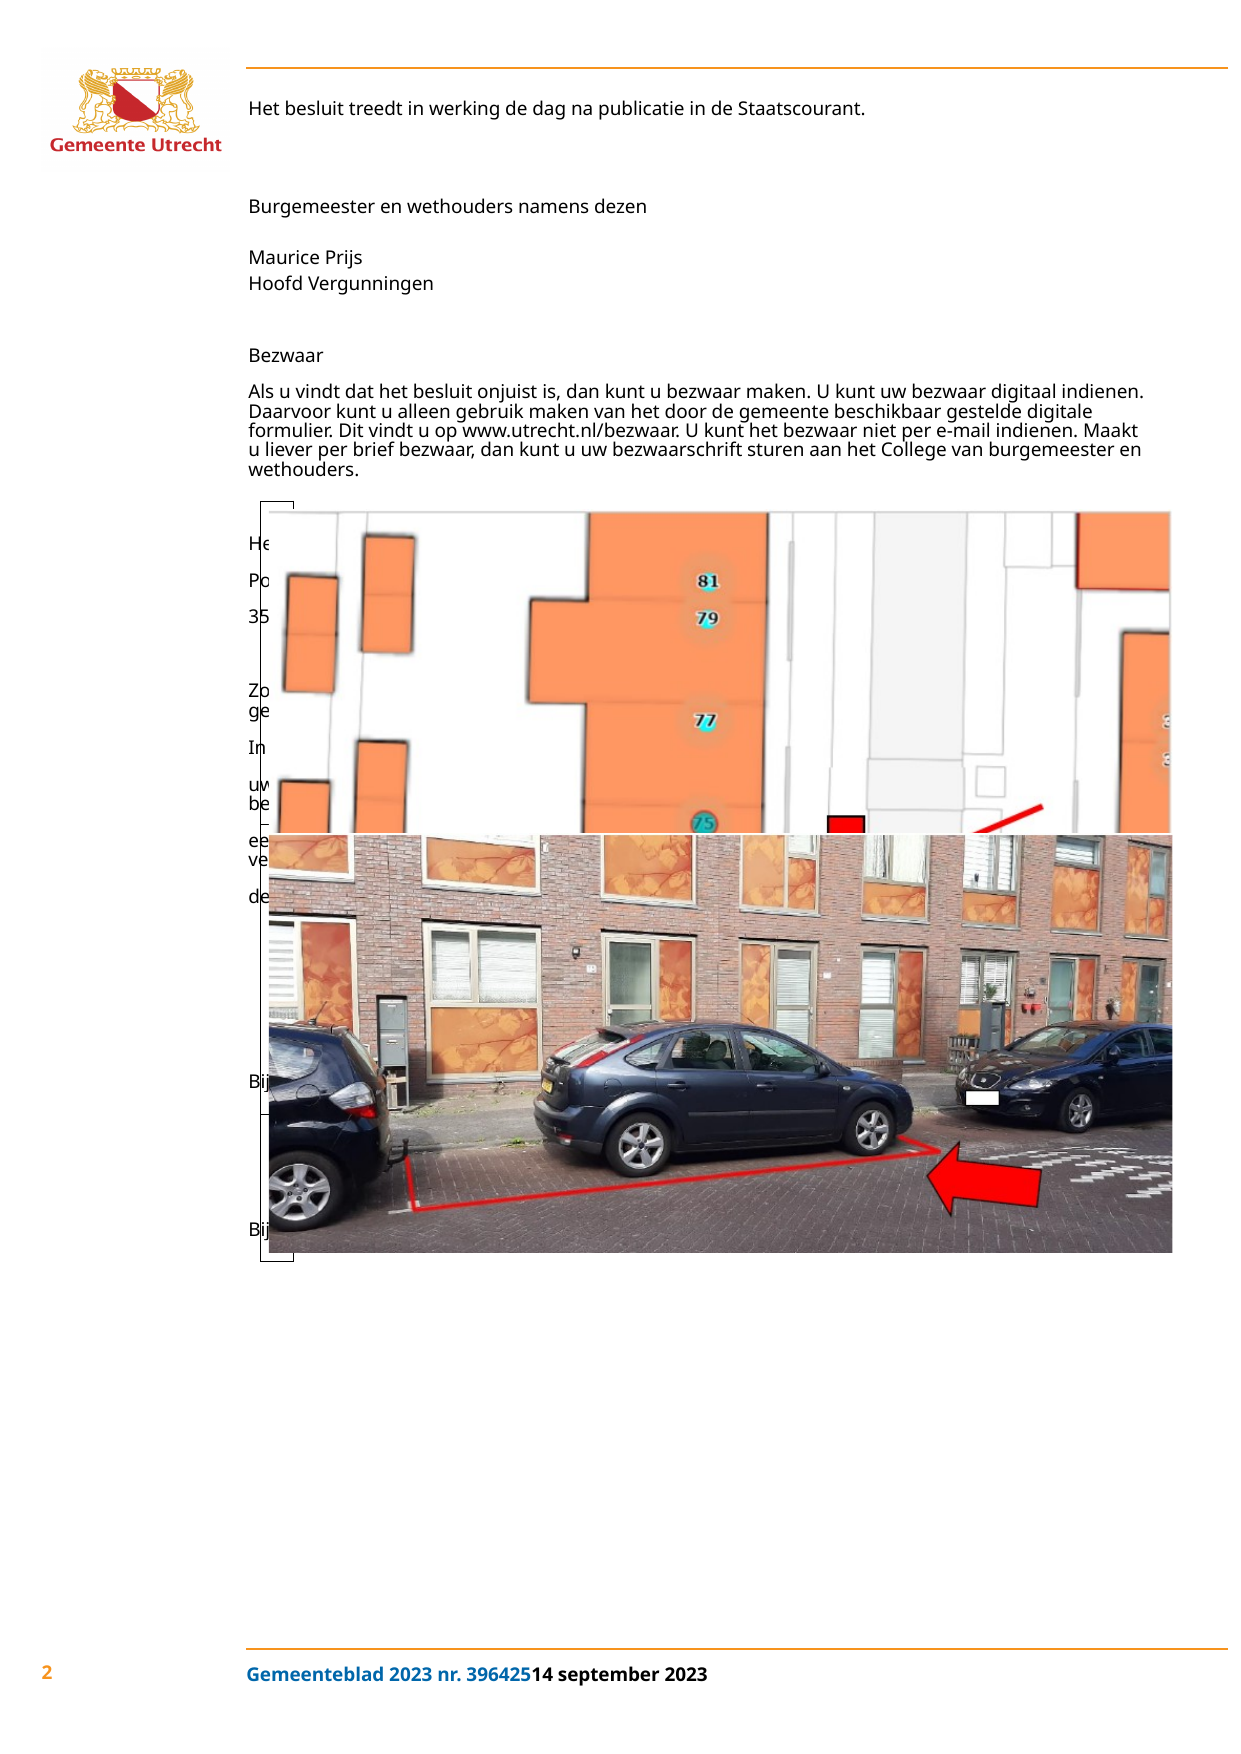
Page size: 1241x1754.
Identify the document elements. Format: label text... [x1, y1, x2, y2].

text Hoofd Vergunningen [248, 270, 1152, 296]
text Bezwaar [248, 347, 1152, 366]
text Burgemeester en wethouders namens dezen [248, 193, 1152, 219]
picture [41, 47, 231, 172]
text Het besluit treedt in werking de dag na publicatie in de Staatscourant. [248, 95, 1152, 121]
text Als u vindt dat het besluit onjuist is, dan kunt u bezwaar maken. U kunt uw bezwaar digitaal indienen. Daarvoor kunt u alleen gebruik maken van het door de gemeente beschikbaar gestelde digitale formulier. Dit vindt u op www.utrecht.nl/bezwaar. U kunt het bezwaar niet per e-mail indienen. Maakt u liever per brief bezwaar, dan kunt u uw bezwaarschrift sturen aan het College van burgemeester en wethouders. [248, 383, 1152, 480]
picture [268, 509, 1173, 1253]
text Maurice Prijs [248, 244, 1152, 270]
